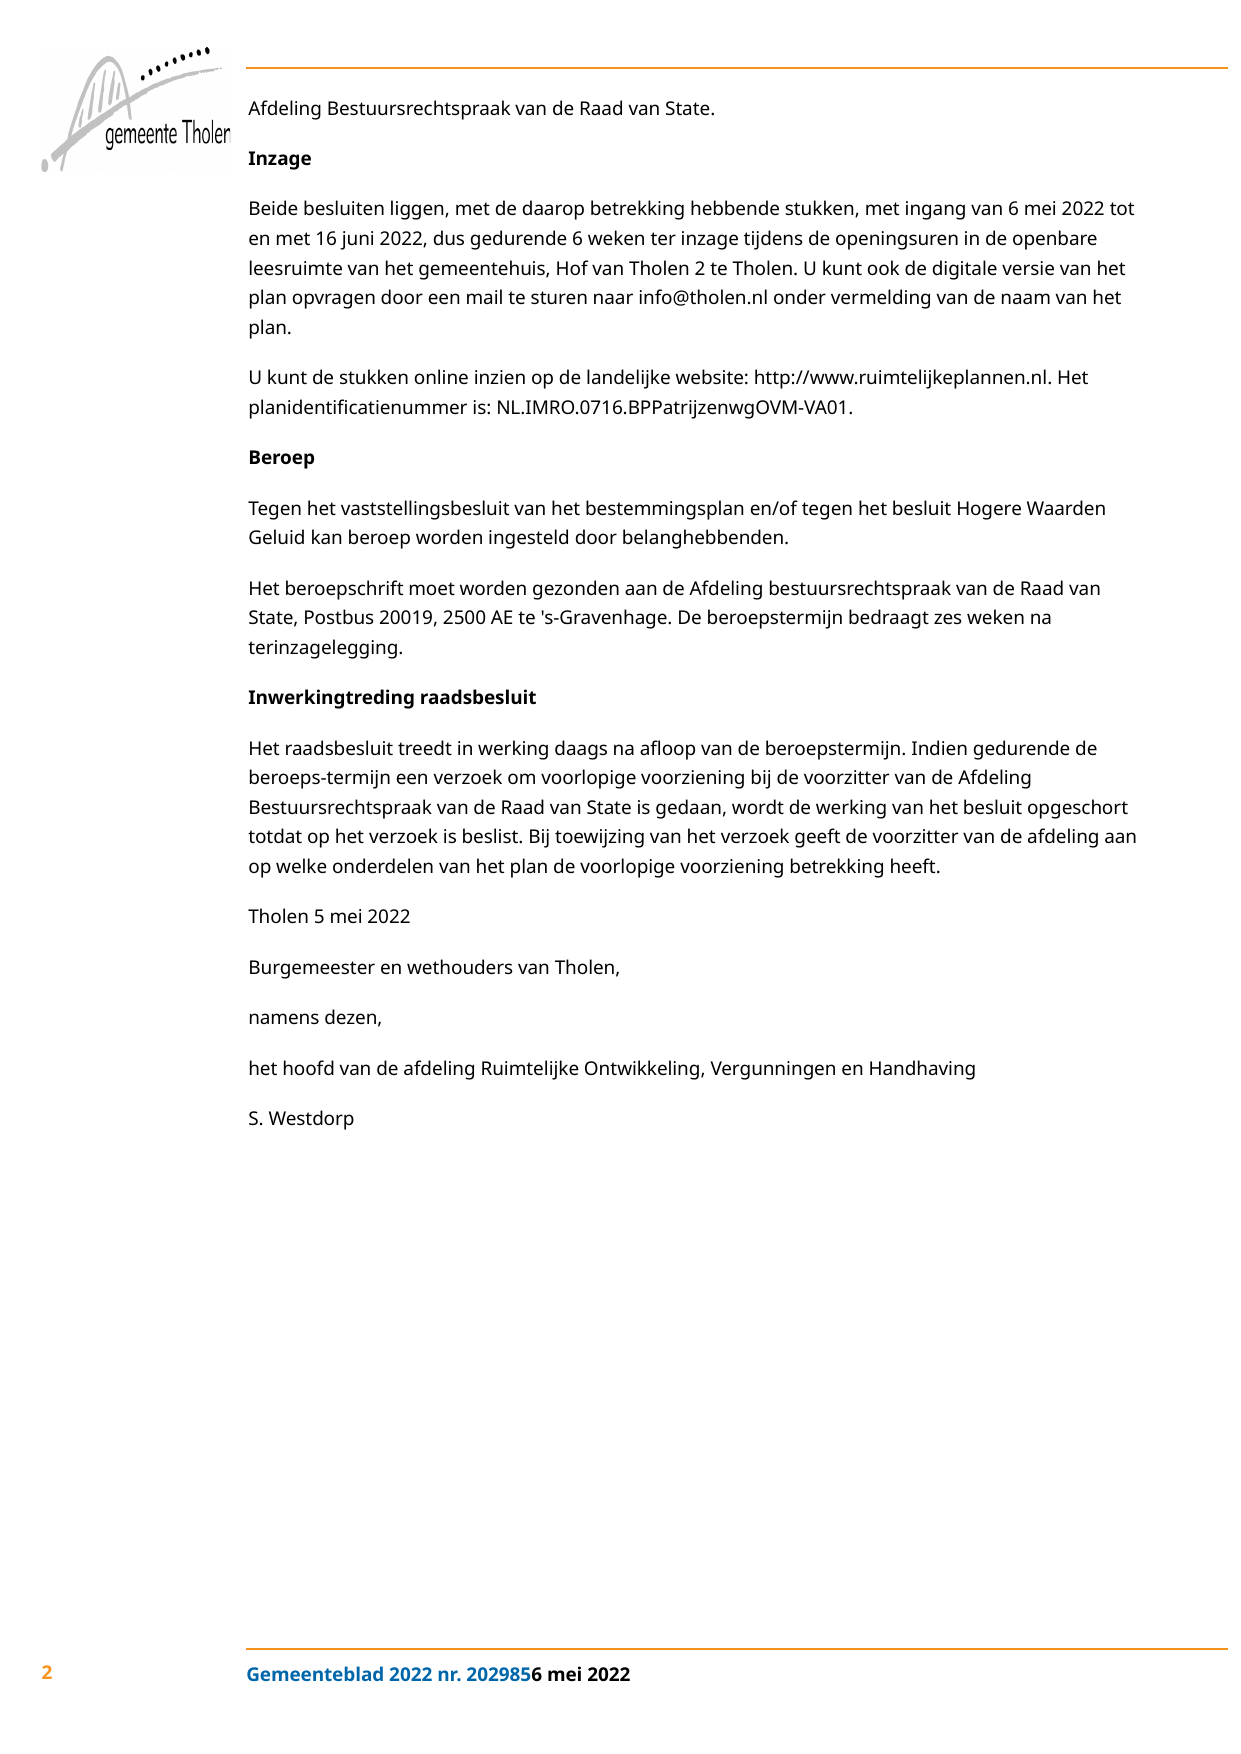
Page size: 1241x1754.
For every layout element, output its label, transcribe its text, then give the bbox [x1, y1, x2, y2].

text Beroep [248, 444, 1152, 470]
text Inzage [248, 145, 1152, 171]
text Afdeling Bestuursrechtspraak van de Raad van State. [248, 95, 1152, 121]
text S. Westdorp [248, 1105, 1152, 1131]
text Het raadsbesluit treedt in werking daags na afloop van de beroepstermijn. Indien gedurende de beroeps-termijn een verzoek om voorlopige voorziening bij de voorzitter van de Afdeling Bestuursrechtspraak van de Raad van State is gedaan, wordt de werking van het besluit opgeschort totdat op het verzoek is beslist. Bij toewijzing van het verzoek geeft de voorzitter van de afdeling aan op welke onderdelen van het plan de voorlopige voorziening betrekking heeft. [248, 735, 1152, 879]
text Burgemeester en wethouders van Tholen, [248, 954, 1152, 980]
text U kunt de stukken online inzien op de landelijke website: http://www.ruimtelijkeplannen.nl. Het planidentificatienummer is: NL.IMRO.0716.BPPatrijzenwgOVM-VA01. [248, 364, 1152, 420]
text het hoofd van de afdeling Ruimtelijke Ontwikkeling, Vergunningen en Handhaving [248, 1055, 1152, 1081]
text Het beroepschrift moet worden gezonden aan de Afdeling bestuursrechtspraak van de Raad van State, Postbus 20019, 2500 AE te 's-Gravenhage. De beroepstermijn bedraagt zes weken na terinzagelegging. [248, 575, 1152, 660]
picture [41, 47, 231, 172]
text Inwerkingtreding raadsbesluit [248, 684, 1152, 710]
text Tholen 5 mei 2022 [248, 903, 1152, 929]
text Beide besluiten liggen, met de daarop betrekking hebbende stukken, met ingang van 6 mei 2022 tot en met 16 juni 2022, dus gedurende 6 weken ter inzage tijdens de openingsuren in de openbare leesruimte van het gemeentehuis, Hof van Tholen 2 te Tholen. U kunt ook de digitale versie van het plan opvragen door een mail te sturen naar info@tholen.nl onder vermelding van de naam van het plan. [248, 196, 1152, 340]
text namens dezen, [248, 1004, 1152, 1030]
text Tegen het vaststellingsbesluit van het bestemmingsplan en/of tegen het besluit Hogere Waarden Geluid kan beroep worden ingesteld door belanghebbenden. [248, 495, 1152, 550]
